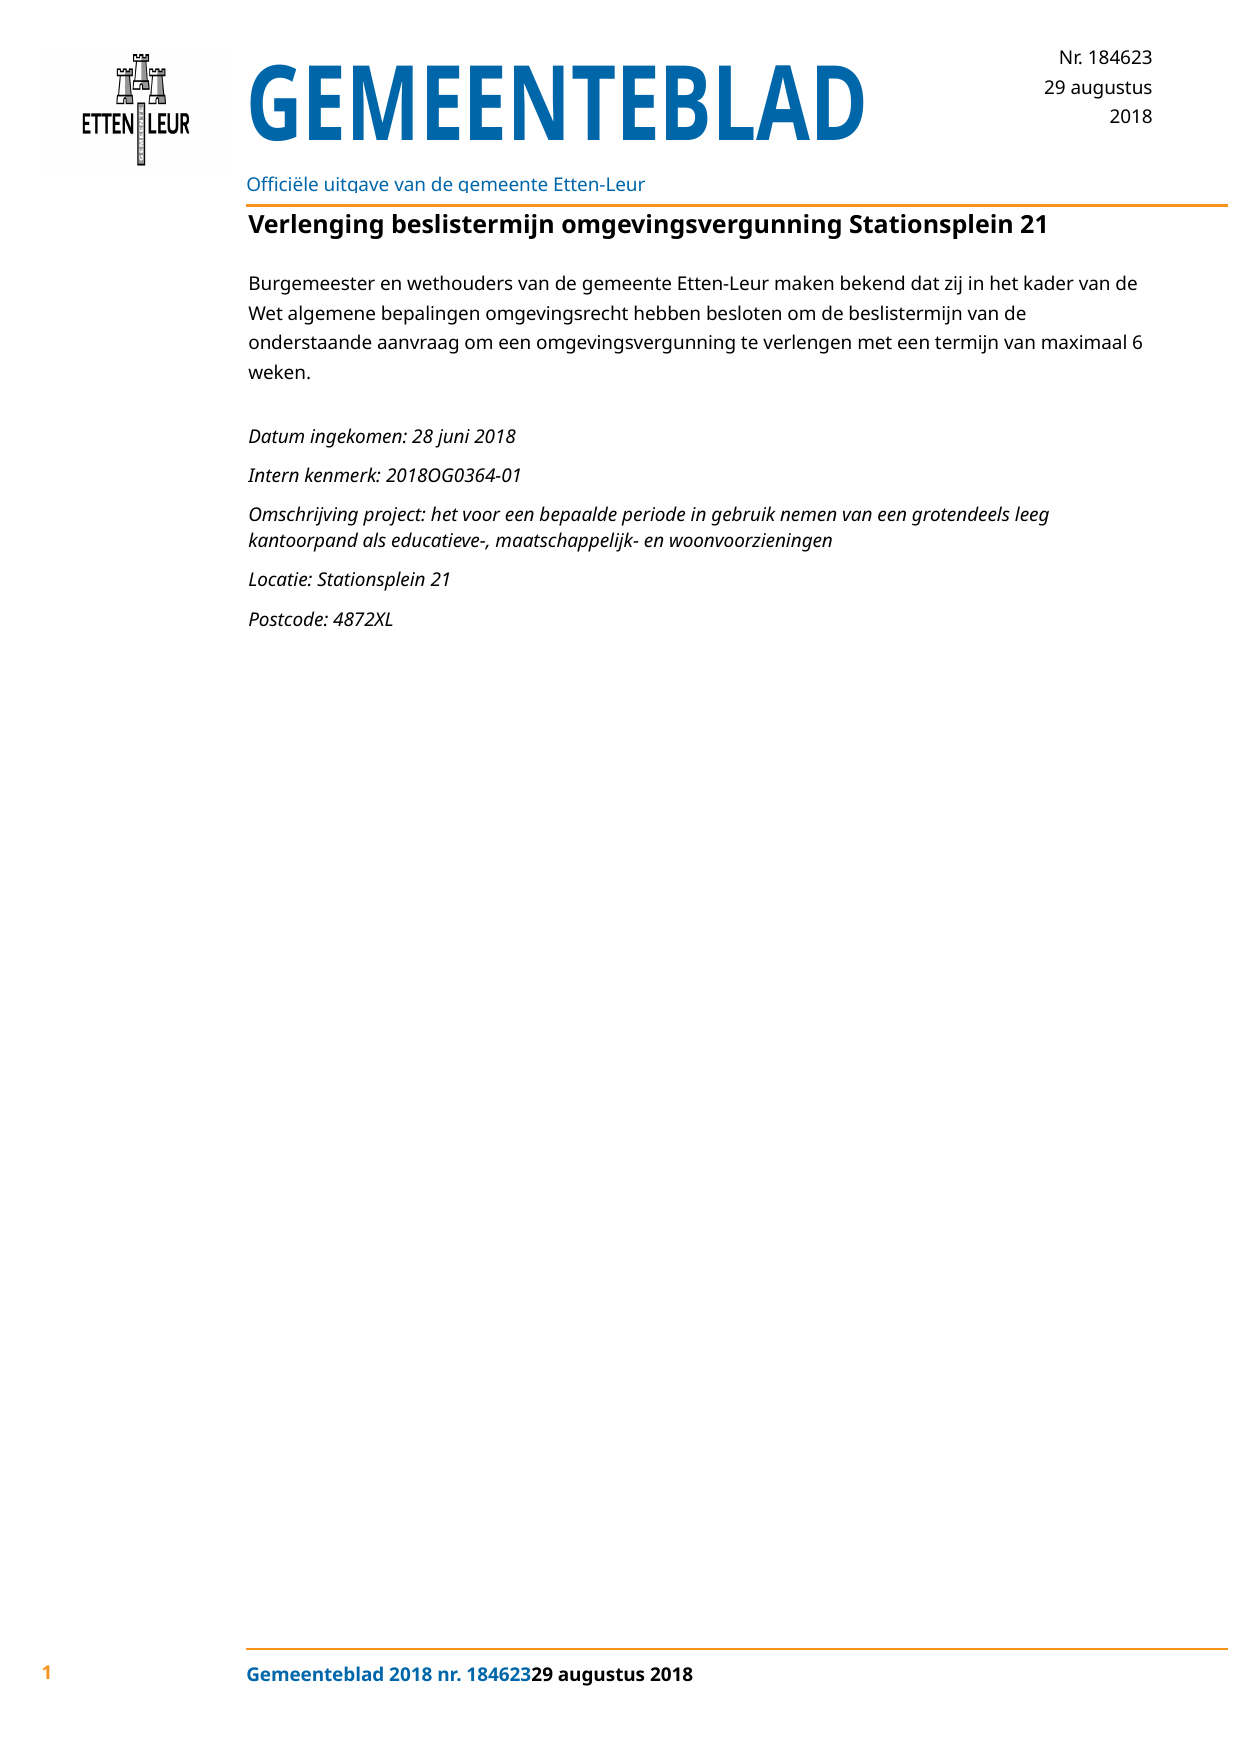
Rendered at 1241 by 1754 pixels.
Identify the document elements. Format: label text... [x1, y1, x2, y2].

text Datum ingekomen: 28 juni 2018 [248, 423, 1152, 449]
text Omschrijving project: het voor een bepaalde periode in gebruik nemen van een grotendeels leeg kantoorpand als educatieve-, maatschappelijk- en woonvoorzieningen [248, 502, 1152, 553]
text Verlenging beslistermijn omgevingsvergunning Stationsplein 21 [248, 207, 1152, 241]
picture [41, 47, 231, 172]
text Burgemeester en wethouders van de gemeente Etten-Leur maken bekend dat zij in het kader van de Wet algemene bepalingen omgevingsrecht hebben besloten om de beslistermijn van de onderstaande aanvraag om een omgevingsvergunning te verlengen met een termijn van maximaal 6 weken. [248, 270, 1152, 385]
text Postcode: 4872XL [248, 606, 1152, 632]
text Intern kenmerk: 2018OG0364-01 [248, 462, 1152, 488]
text Locatie: Stationsplein 21 [248, 567, 1152, 592]
